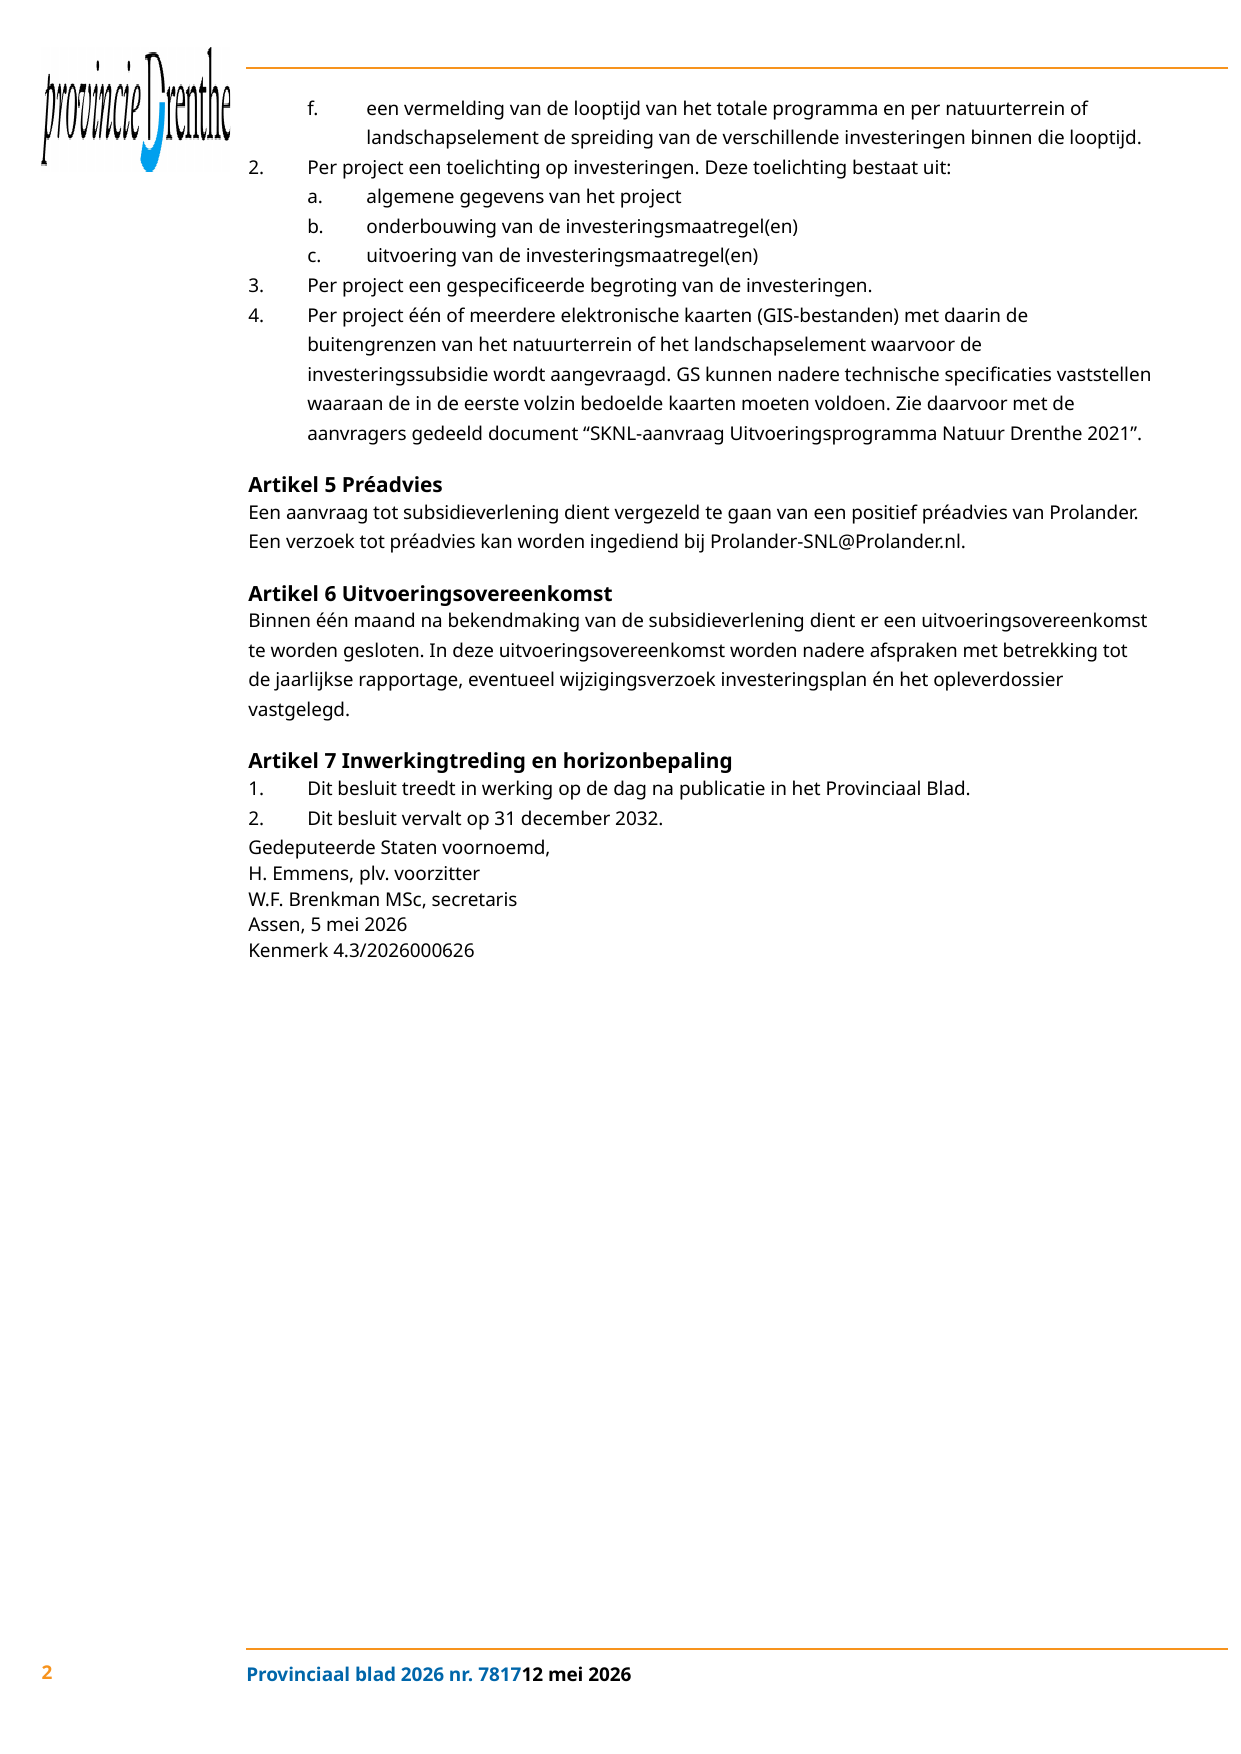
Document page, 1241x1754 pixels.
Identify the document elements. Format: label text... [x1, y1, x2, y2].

list uitvoering van de investeringsmaatregel(en) [307, 243, 1152, 268]
list Dit besluit vervalt op 31 december 2032. [248, 805, 1152, 830]
text Gedeputeerde Staten voornoemd, [248, 834, 1152, 860]
list algemene gegevens van het project [307, 183, 1152, 209]
text Artikel 5 Préadvies [248, 471, 1152, 499]
list Per project één of meerdere elektronische kaarten (GIS-bestanden) met daarin de buitengrenzen van het natuurterrein of het landschapselement waarvoor de investeringssubsidie wordt aangevraagd. GS kunnen nadere technische specificaties vaststellen waaraan de in de eerste volzin bedoelde kaarten moeten voldoen. Zie daarvoor met de aanvragers gedeeld document “SKNL-aanvraag Uitvoeringsprogramma Natuur Drenthe 2021”. [248, 302, 1152, 446]
list Per project een gespecificeerde begroting van de investeringen. [248, 272, 1152, 298]
text Artikel 7 Inwerkingtreding en horizonbepaling [248, 747, 1152, 775]
list Dit besluit treedt in werking op de dag na publicatie in het Provinciaal Blad. [248, 775, 1152, 801]
text W.F. Brenkman MSc, secretaris [248, 886, 1152, 911]
list Per project een toelichting op investeringen. Deze toelichting bestaat uit: [248, 154, 1152, 180]
text Assen, 5 mei 2026 [248, 911, 1152, 937]
text Een aanvraag tot subsidieverlening dient vergezeld te gaan van een positief préadvies van Prolander. Een verzoek tot préadvies kan worden ingediend bij Prolander-SNL@Prolander.nl. [248, 499, 1152, 554]
text Kenmerk 4.3/2026000626 [248, 937, 1152, 963]
text Binnen één maand na bekendmaking van de subsidieverlening dient er een uitvoeringsovereenkomst te worden gesloten. In deze uitvoeringsovereenkomst worden nadere afspraken met betrekking tot de jaarlijkse rapportage, eventueel wijzigingsverzoek investeringsplan én het opleverdossier vastgelegd. [248, 607, 1152, 722]
list onderbouwing van de investeringsmaatregel(en) [307, 213, 1152, 239]
picture [41, 47, 231, 172]
text H. Emmens, plv. voorzitter [248, 860, 1152, 886]
text Artikel 6 Uitvoeringsovereenkomst [248, 579, 1152, 607]
list een vermelding van de looptijd van het totale programma en per natuurterrein of landschapselement de spreiding van de verschillende investeringen binnen die looptijd. [307, 95, 1152, 150]
